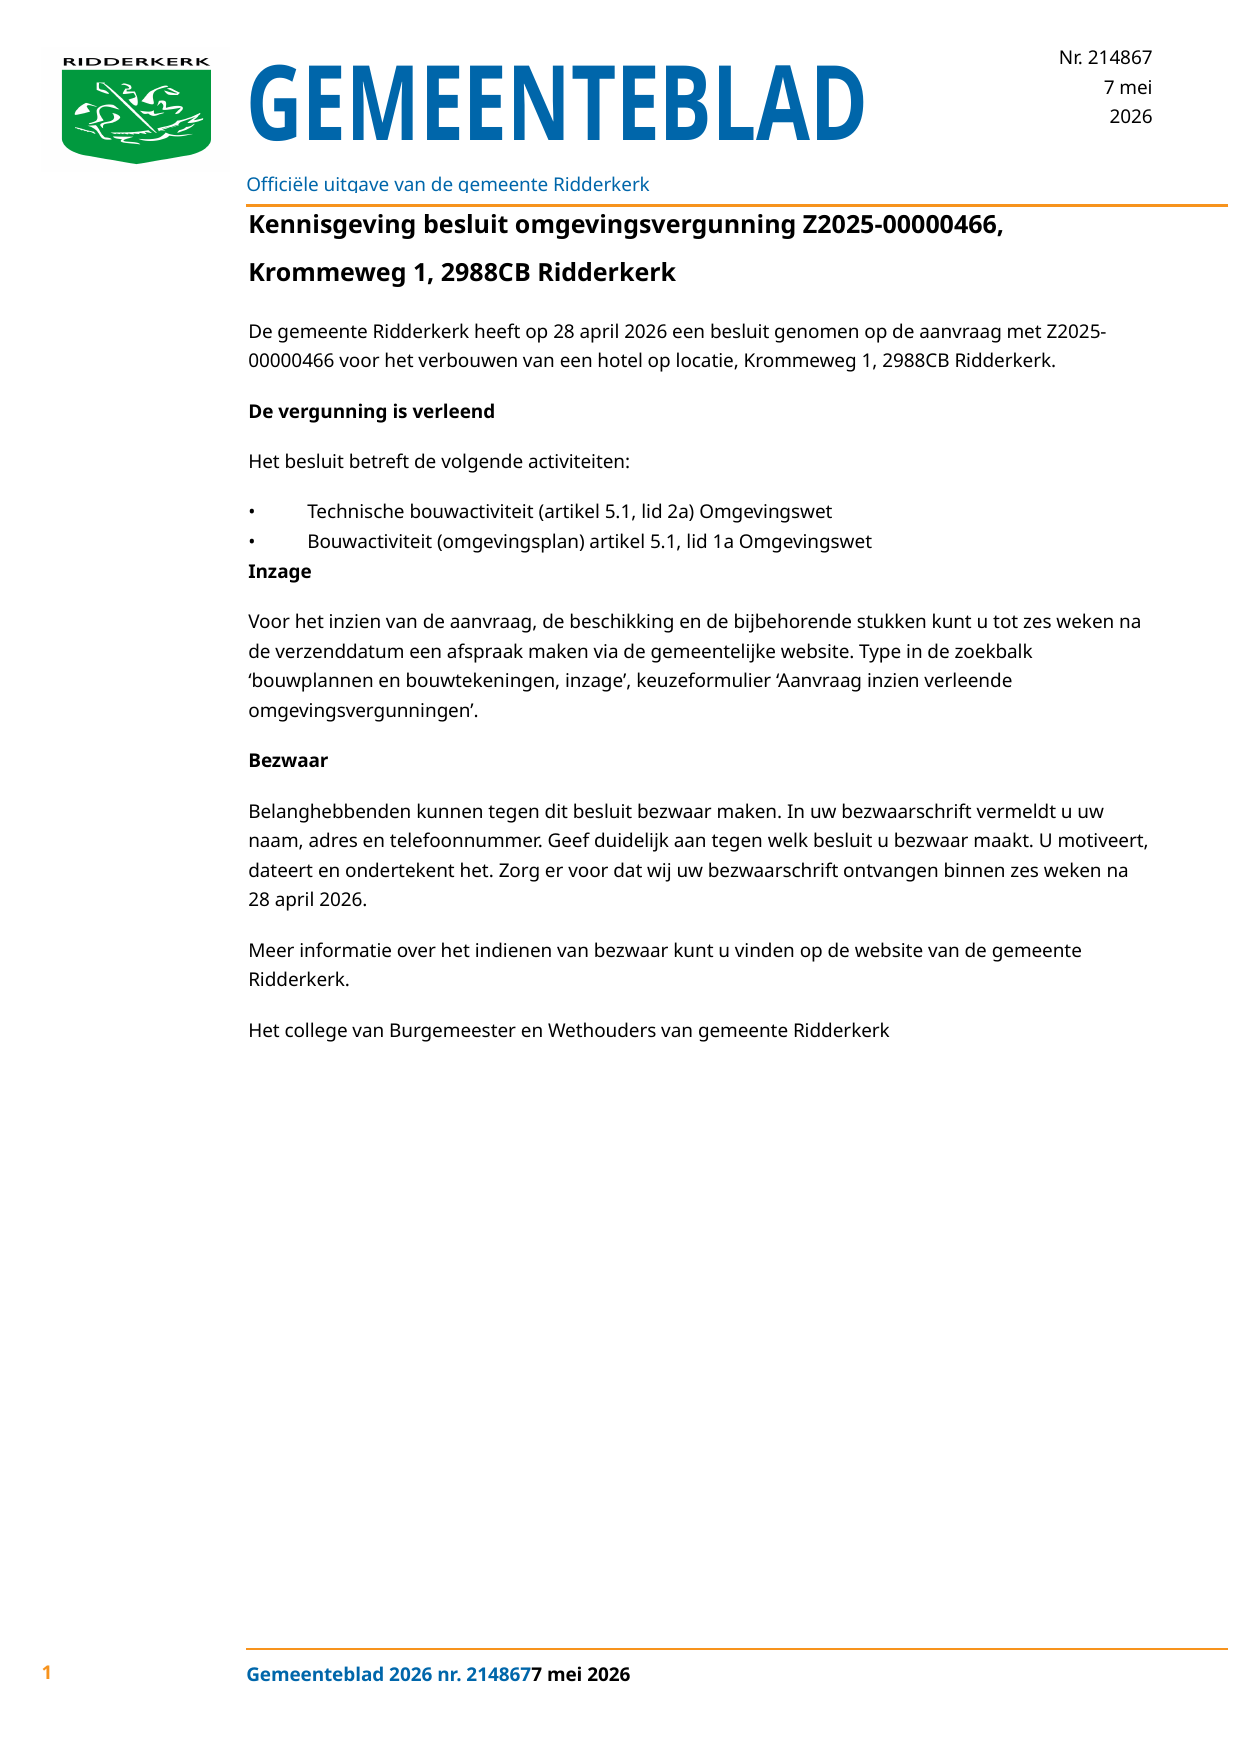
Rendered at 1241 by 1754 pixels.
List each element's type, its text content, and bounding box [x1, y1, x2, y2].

text Bezwaar [248, 747, 1152, 773]
picture [41, 47, 231, 172]
list Technische bouwactiviteit (artikel 5.1, lid 2a) Omgevingswet [248, 499, 1152, 524]
list Bouwactiviteit (omgevingsplan) artikel 5.1, lid 1a Omgevingswet [248, 528, 1152, 554]
text De gemeente Ridderkerk heeft op 28 april 2026 een besluit genomen op de aanvraag met Z2025-00000466 voor het verbouwen van een hotel op locatie, Krommeweg 1, 2988CB Ridderkerk. [248, 318, 1152, 373]
text Kennisgeving besluit omgevingsvergunning Z2025-00000466, Krommeweg 1, 2988CB Ridderkerk [248, 207, 1152, 288]
text Inzage [248, 558, 1152, 584]
text Voor het inzien van de aanvraag, de beschikking en de bijbehorende stukken kunt u tot zes weken na de verzenddatum een afspraak maken via de gemeentelijke website. Type in de zoekbalk ‘bouwplannen en bouwtekeningen, inzage’, keuzeformulier ‘Aanvraag inzien verleende omgevingsvergunningen’. [248, 608, 1152, 723]
text Belanghebbenden kunnen tegen dit besluit bezwaar maken. In uw bezwaarschrift vermeldt u uw naam, adres en telefoonnummer. Geef duidelijk aan tegen welk besluit u bezwaar maakt. U motiveert, dateert en ondertekent het. Zorg er voor dat wij uw bezwaarschrift ontvangen binnen zes weken na 28 april 2026. [248, 798, 1152, 912]
text Meer informatie over het indienen van bezwaar kunt u vinden op de website van de gemeente Ridderkerk. [248, 937, 1152, 992]
text De vergunning is verleend [248, 398, 1152, 424]
text Het college van Burgemeester en Wethouders van gemeente Ridderkerk [248, 1017, 1152, 1043]
text Het besluit betreft de volgende activiteiten: [248, 448, 1152, 474]
